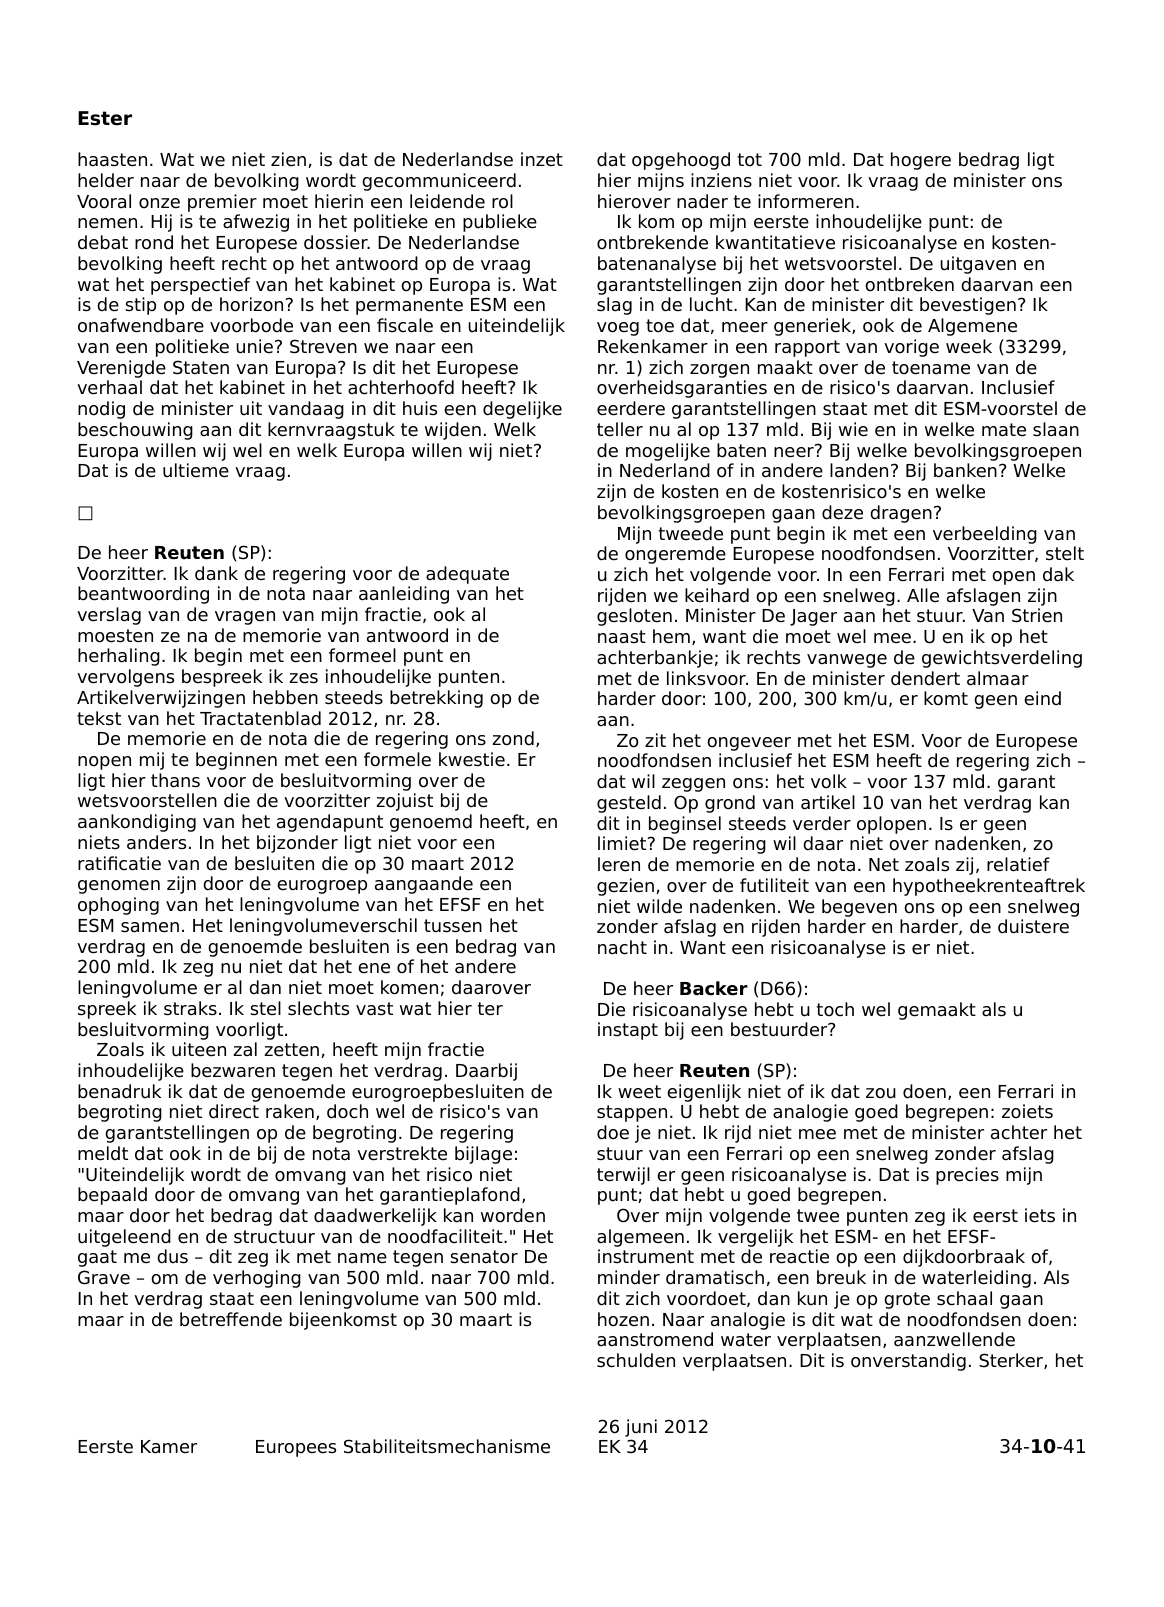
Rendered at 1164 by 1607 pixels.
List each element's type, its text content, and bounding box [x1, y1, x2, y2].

text Voorzitter. Ik dank de regering voor de adequate beantwoording in de nota naar aanleiding van het verslag van de vragen van mijn fractie, ook al moesten ze na de memorie van antwoord in de herhaling. Ik begin met een formeel punt en vervolgens bespreek ik zes inhoudelijke punten. Artikelverwijzingen hebben steeds betrekking op de tekst van het Tractatenblad 2012, nr. 28. [77, 563, 567, 729]
text Die risicoanalyse hebt u toch wel gemaakt als u instapt bij een bestuurder? [596, 999, 1087, 1041]
text Zoals ik uiteen zal zetten, heeft mijn fractie inhoudelijke bezwaren tegen het verdrag. Daarbij benadruk ik dat de genoemde eurogroepbesluiten de begroting niet direct raken, doch wel de risico's van de garantstellingen op de begroting. De regering meldt dat ook in de bij de nota verstrekte bijlage: "Uiteindelijk wordt de omvang van het risico niet bepaald door de omvang van het garantieplafond, maar door het bedrag dat daadwerkelijk kan worden uitgeleend en de structuur van de noodfaciliteit." Het gaat me dus – dit zeg ik met name tegen senator De Grave – om de verhoging van 500 mld. naar 700 mld. In het verdrag staat een leningvolume van 500 mld. maar in de betreffende bijeenkomst op 30 maart is [77, 1040, 567, 1330]
text dat opgehoogd tot 700 mld. Dat hogere bedrag ligt hier mijns inziens niet voor. Ik vraag de minister ons hierover nader te informeren. [596, 150, 1087, 212]
text De heer Reuten (SP): [77, 543, 567, 563]
text haasten. Wat we niet zien, is dat de Nederlandse inzet helder naar de bevolking wordt gecommuniceerd. Vooral onze premier moet hierin een leidende rol nemen. Hij is te afwezig in het politieke en publieke debat rond het Europese dossier. De Nederlandse bevolking heeft recht op het antwoord op de vraag wat het perspectief van het kabinet op Europa is. Wat is de stip op de horizon? Is het permanente ESM een onafwendbare voorbode van een fiscale en uiteindelijk van een politieke unie? Streven we naar een Verenigde Staten van Europa? Is dit het Europese verhaal dat het kabinet in het achterhoofd heeft? Ik nodig de minister uit vandaag in dit huis een degelijke beschouwing aan dit kernvraagstuk te wijden. Welk Europa willen wij wel en welk Europa willen wij niet? Dat is de ultieme vraag. [77, 150, 567, 482]
text De heer Reuten (SP): [596, 1061, 1087, 1082]
text Over mijn volgende twee punten zeg ik eerst iets in algemeen. Ik vergelijk het ESM- en het EFSF-instrument met de reactie op een dijkdoorbraak of, minder dramatisch, een breuk in de waterleiding. Als dit zich voordoet, dan kun je op grote schaal gaan hozen. Naar analogie is dit wat de noodfondsen doen: aanstromend water verplaatsen, aanzwellende schulden verplaatsen. Dit is onverstandig. Sterker, het [596, 1206, 1087, 1372]
text De heer Backer (D66): [596, 979, 1087, 999]
text □ [77, 502, 567, 523]
text Mijn tweede punt begin ik met een verbeelding van de ongeremde Europese noodfondsen. Voorzitter, stelt u zich het volgende voor. In een Ferrari met open dak rijden we keihard op een snelweg. Alle afslagen zijn gesloten. Minister De Jager aan het stuur. Van Strien naast hem, want die moet wel mee. U en ik op het achterbankje; ik rechts vanwege de gewichtsverdeling met de linksvoor. En de minister dendert almaar harder door: 100, 200, 300 km/u, er komt geen eind aan. [596, 523, 1087, 731]
text Ik kom op mijn eerste inhoudelijke punt: de ontbrekende kwantitatieve risicoanalyse en kosten-batenanalyse bij het wetsvoorstel. De uitgaven en garantstellingen zijn door het ontbreken daarvan een slag in de lucht. Kan de minister dit bevestigen? Ik voeg toe dat, meer generiek, ook de Algemene Rekenkamer in een rapport van vorige week (33299, nr. 1) zich zorgen maakt over de toename van de overheidsgaranties en de risico's daarvan. Inclusief eerdere garantstellingen staat met dit ESM-voorstel de teller nu al op 137 mld. Bij wie en in welke mate slaan de mogelijke baten neer? Bij welke bevolkingsgroepen in Nederland of in andere landen? Bij banken? Welke zijn de kosten en de kostenrisico's en welke bevolkingsgroepen gaan deze dragen? [596, 212, 1087, 523]
text De memorie en de nota die de regering ons zond, nopen mij te beginnen met een formele kwestie. Er ligt hier thans voor de besluitvorming over de wetsvoorstellen die de voorzitter zojuist bij de aankondiging van het agendapunt genoemd heeft, en niets anders. In het bijzonder ligt niet voor een ratificatie van de besluiten die op 30 maart 2012 genomen zijn door de eurogroep aangaande een ophoging van het leningvolume van het EFSF en het ESM samen. Het leningvolumeverschil tussen het verdrag en de genoemde besluiten is een bedrag van 200 mld. Ik zeg nu niet dat het ene of het andere leningvolume er al dan niet moet komen; daarover spreek ik straks. Ik stel slechts vast wat hier ter besluitvorming voorligt. [77, 729, 567, 1040]
text Ik weet eigenlijk niet of ik dat zou doen, een Ferrari in stappen. U hebt de analogie goed begrepen: zoiets doe je niet. Ik rijd niet mee met de minister achter het stuur van een Ferrari op een snelweg zonder afslag terwijl er geen risicoanalyse is. Dat is precies mijn punt; dat hebt u goed begrepen. [596, 1082, 1087, 1206]
text Zo zit het ongeveer met het ESM. Voor de Europese noodfondsen inclusief het ESM heeft de regering zich – dat wil zeggen ons: het volk – voor 137 mld. garant gesteld. Op grond van artikel 10 van het verdrag kan dit in beginsel steeds verder oplopen. Is er geen limiet? De regering wil daar niet over nadenken, zo leren de memorie en de nota. Net zoals zij, relatief gezien, over de futiliteit van een hypotheekrenteaftrek niet wilde nadenken. We begeven ons op een snelweg zonder afslag en rijden harder en harder, de duistere nacht in. Want een risicoanalyse is er niet. [596, 731, 1087, 959]
